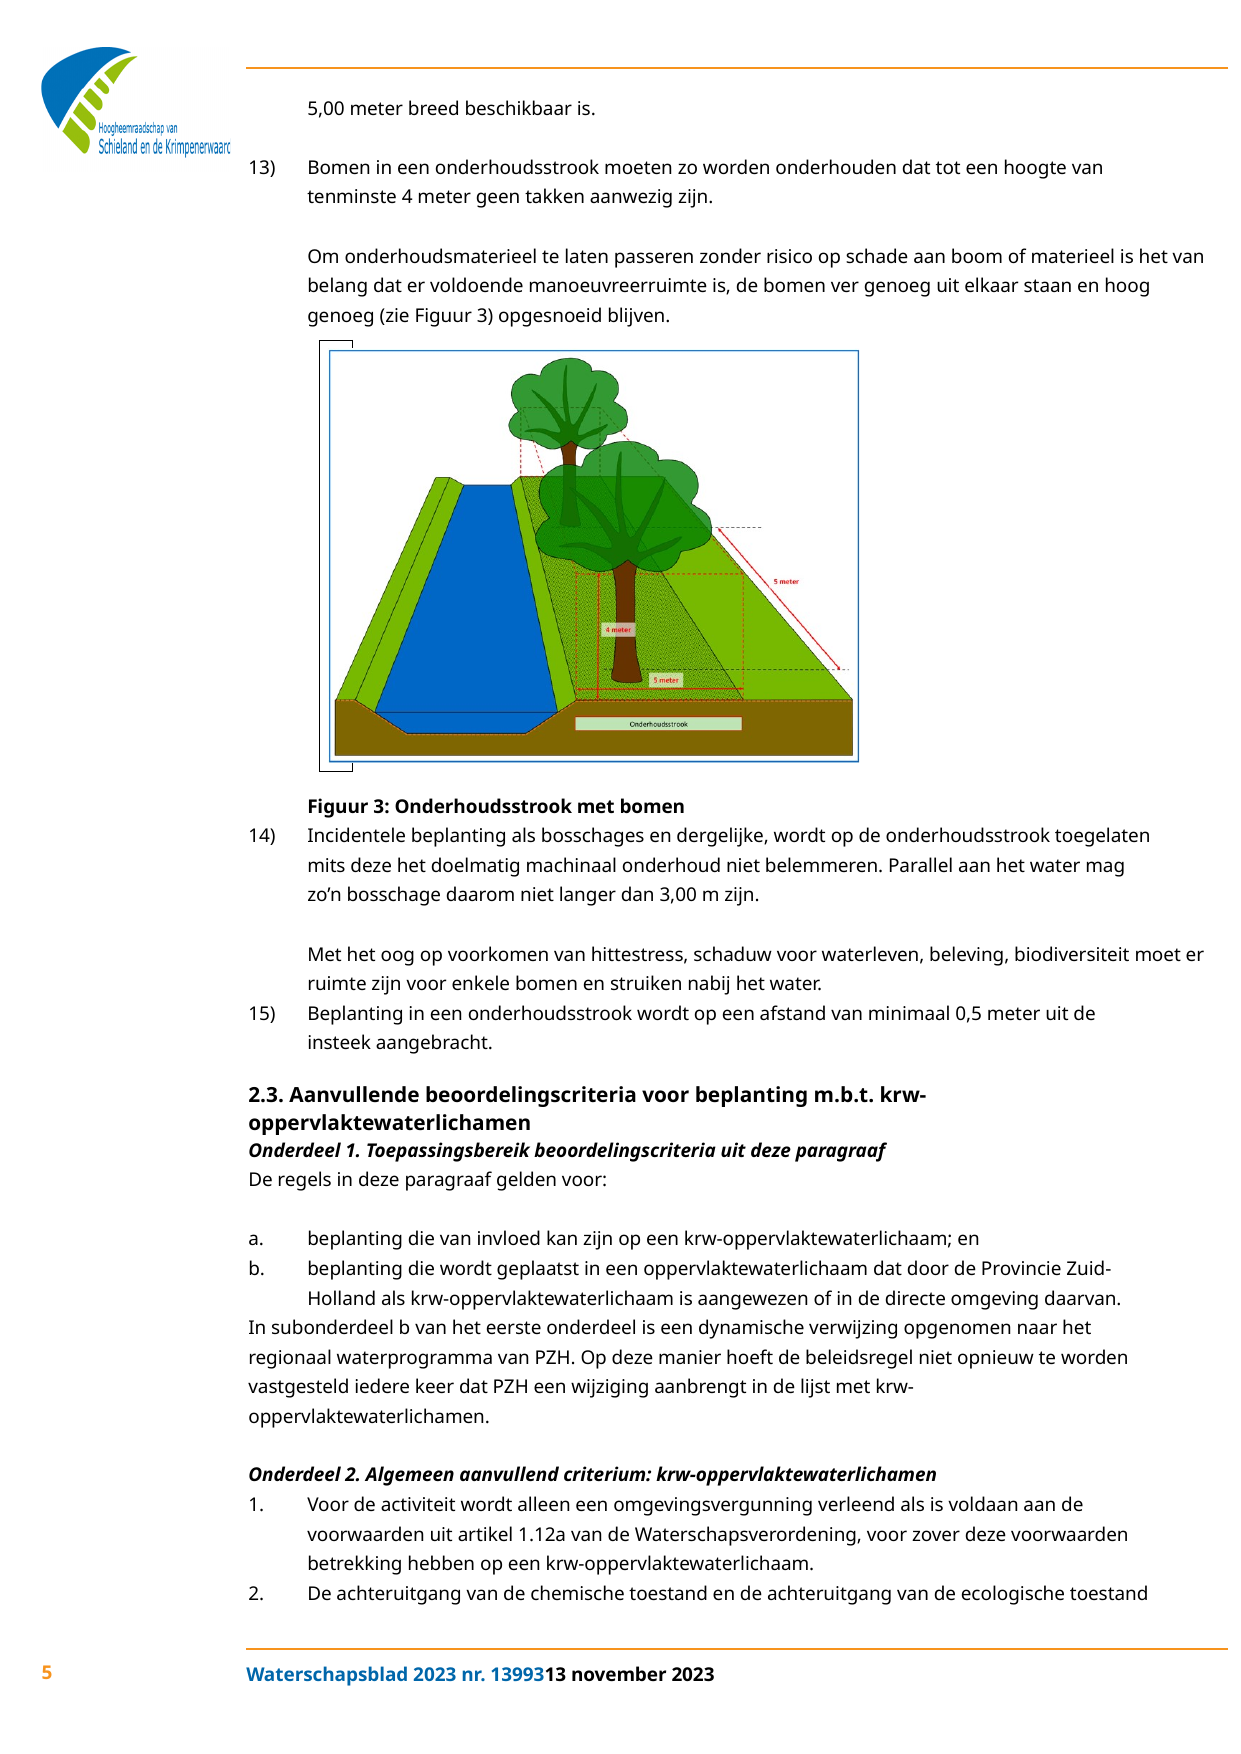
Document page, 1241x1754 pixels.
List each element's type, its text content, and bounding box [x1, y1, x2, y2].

list beplanting die wordt geplaatst in een oppervlaktewaterlichaam dat door de Provincie Zuid-Holland als krw-oppervlaktewaterlichaam is aangewezen of in de directe omgeving daarvan. [248, 1255, 1152, 1310]
text Onderdeel 2. Algemeen aanvullend criterium: krw-oppervlaktewaterlichamen [248, 1462, 1152, 1487]
table_header Met het oog op voorkomen van hittestress, schaduw voor waterleven, beleving, biodiversiteit moet er ruimte zijn voor enkele bomen en struiken nabij het water. [307, 941, 1211, 996]
list Beplanting in een onderhoudsstrook wordt op een afstand van minimaal 0,5 meter uit de insteek aangebracht. [248, 1000, 1152, 1055]
text 2.3. Aanvullende beoordelingscriteria voor beplanting m.b.t. krw-oppervlaktewaterlichamen [248, 1080, 1152, 1137]
table_header In subonderdeel b van het eerste onderdeel is een dynamische verwijzing opgenomen naar het regionaal waterprogramma van PZH. Op deze manier hoeft de beleidsregel niet opnieuw te worden vastgesteld iedere keer dat PZH een wijziging aanbrengt in de lijst met krw-oppervlaktewaterlichamen. [248, 1314, 1152, 1429]
list 5,00 meter breed beschikbaar is. [248, 95, 1152, 121]
text Onderdeel 1. Toepassingsbereik beoordelingscriteria uit deze paragraaf [248, 1137, 1152, 1162]
list Figuur 3: Onderhoudsstrook met bomen [248, 793, 1152, 819]
text De regels in deze paragraaf gelden voor: [248, 1166, 1152, 1192]
table_header Om onderhoudsmaterieel te laten passeren zonder risico op schade aan boom of materieel is het van belang dat er voldoende manoeuvreerruimte is, de bomen ver genoeg uit elkaar staan en hoog genoeg (zie Figuur 3) opgesnoeid blijven. [307, 243, 1211, 328]
list De achteruitgang van de chemische toestand en de achteruitgang van de ecologische toestand [248, 1580, 1152, 1606]
list beplanting die van invloed kan zijn op een krw-oppervlaktewaterlichaam; en [248, 1226, 1152, 1251]
list Incidentele beplanting als bosschages en dergelijke, wordt op de onderhoudsstrook toegelaten mits deze het doelmatig machinaal onderhoud niet belemmeren. Parallel aan het water mag zo’n bosschage daarom niet langer dan 3,00 m zijn. [248, 822, 1152, 907]
list Voor de activiteit wordt alleen een omgevingsvergunning verleend als is voldaan aan de voorwaarden uit artikel 1.12a van de Waterschapsverordening, voor zover deze voorwaarden betrekking hebben op een krw-oppervlaktewaterlichaam. [248, 1491, 1152, 1576]
picture [41, 47, 231, 172]
picture [327, 348, 860, 763]
list Bomen in een onderhoudsstrook moeten zo worden onderhouden dat tot een hoogte van tenminste 4 meter geen takken aanwezig zijn. [248, 154, 1152, 209]
